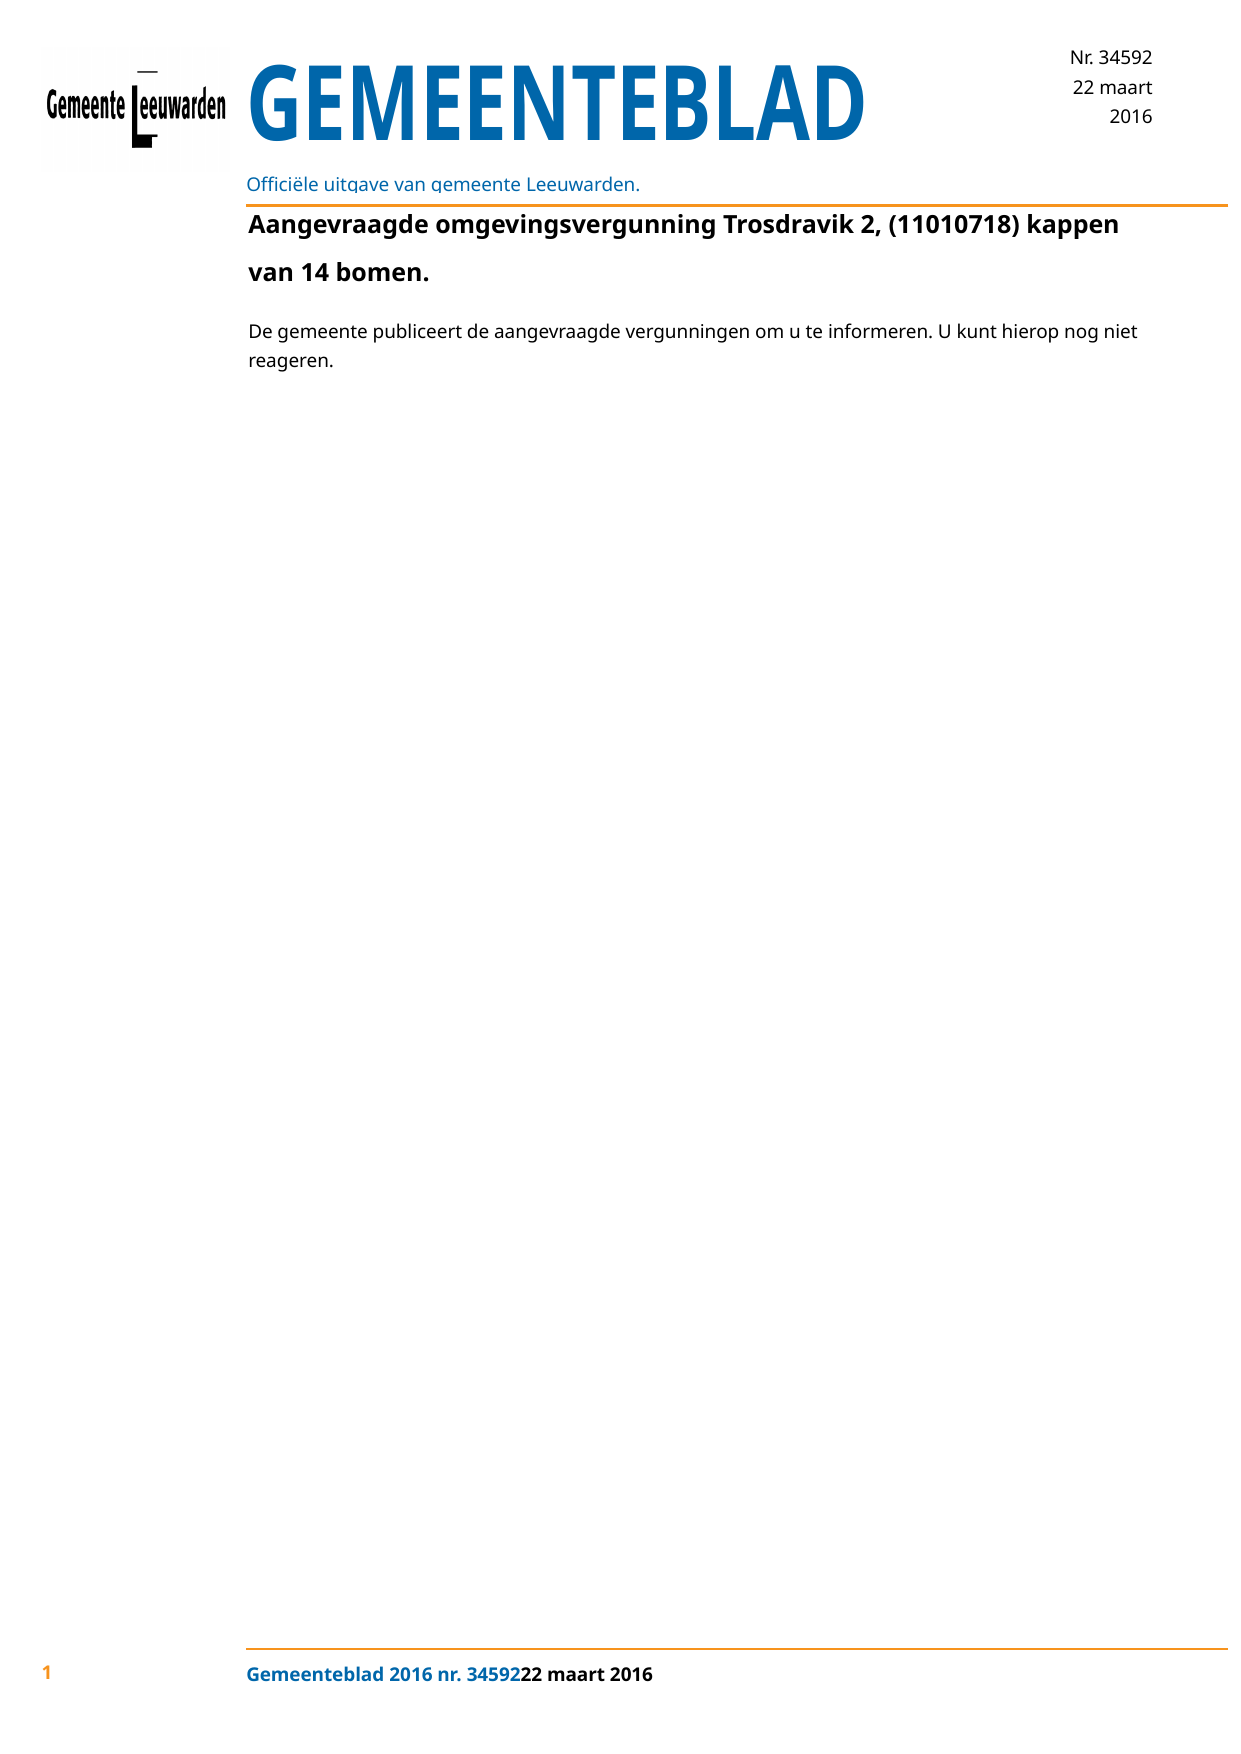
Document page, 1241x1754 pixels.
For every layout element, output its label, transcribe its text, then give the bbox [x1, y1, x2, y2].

text De gemeente publiceert de aangevraagde vergunningen om u te informeren. U kunt hierop nog niet reageren. [248, 318, 1152, 373]
text Aangevraagde omgevingsvergunning Trosdravik 2, (11010718) kappen van 14 bomen. [248, 207, 1152, 288]
picture [41, 47, 231, 172]
